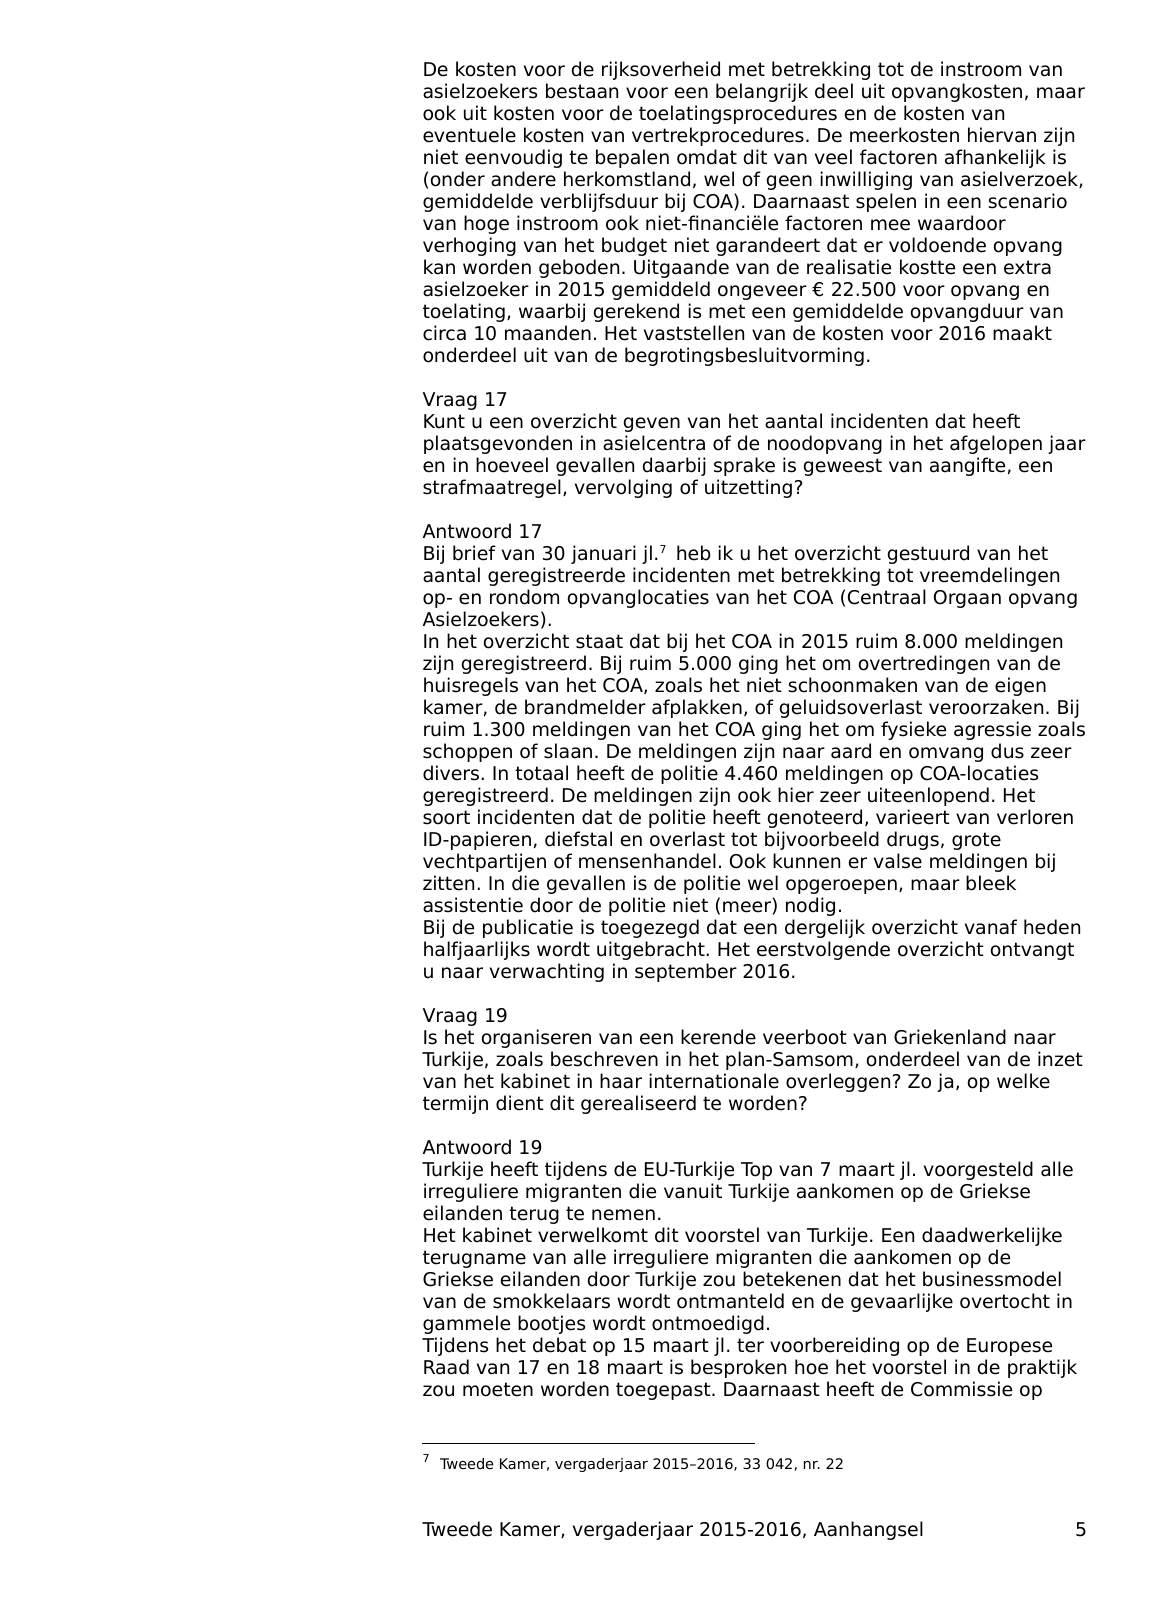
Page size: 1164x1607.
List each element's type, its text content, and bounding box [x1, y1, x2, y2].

text Bij brief van 30 januari jl. heb ik u het overzicht gestuurd van het aantal geregistreerde incidenten met betrekking tot vreemdelingen op- en rondom opvanglocaties van het COA (Centraal Orgaan opvang Asielzoekers). [422, 543, 1087, 631]
text Kunt u een overzicht geven van het aantal incidenten dat heeft plaatsgevonden in asielcentra of de noodopvang in het afgelopen jaar en in hoeveel gevallen daarbij sprake is geweest van aangifte, een strafmaatregel, vervolging of uitzetting? [422, 411, 1087, 499]
text Tijdens het debat op 15 maart jl. ter voorbereiding op de Europese Raad van 17 en 18 maart is besproken hoe het voorstel in de praktijk zou moeten worden toegepast. Daarnaast heeft de Commissie op [422, 1335, 1087, 1401]
text Vraag 19 [422, 1005, 1087, 1027]
text Turkije heeft tijdens de EU-Turkije Top van 7 maart jl. voorgesteld alle irreguliere migranten die vanuit Turkije aankomen op de Griekse eilanden terug te nemen. [422, 1159, 1087, 1225]
text Het kabinet verwelkomt dit voorstel van Turkije. Een daadwerkelijke terugname van alle irreguliere migranten die aankomen op de Griekse eilanden door Turkije zou betekenen dat het businessmodel van de smokkelaars wordt ontmanteld en de gevaarlijke overtocht in gammele bootjes wordt ontmoedigd. [422, 1225, 1087, 1335]
text Vraag 17 [422, 389, 1087, 411]
text Bij de publicatie is toegezegd dat een dergelijk overzicht vanaf heden halfjaarlijks wordt uitgebracht. Het eerstvolgende overzicht ontvangt u naar verwachting in september 2016. [422, 917, 1087, 983]
text In het overzicht staat dat bij het COA in 2015 ruim 8.000 meldingen zijn geregistreerd. Bij ruim 5.000 ging het om overtredingen van de huisregels van het COA, zoals het niet schoonmaken van de eigen kamer, de brandmelder afplakken, of geluidsoverlast veroorzaken. Bij ruim 1.300 meldingen van het COA ging het om fysieke agressie zoals schoppen of slaan. De meldingen zijn naar aard en omvang dus zeer divers. In totaal heeft de politie 4.460 meldingen op COA-locaties geregistreerd. De meldingen zijn ook hier zeer uiteenlopend. Het soort incidenten dat de politie heeft genoteerd, varieert van verloren ID-papieren, diefstal en overlast tot bijvoorbeeld drugs, grote vechtpartijen of mensenhandel. Ook kunnen er valse meldingen bij zitten. In die gevallen is de politie wel opgeroepen, maar bleek assistentie door de politie niet (meer) nodig. [422, 631, 1087, 917]
text De kosten voor de rijksoverheid met betrekking tot de instroom van asielzoekers bestaan voor een belangrijk deel uit opvangkosten, maar ook uit kosten voor de toelatingsprocedures en de kosten van eventuele kosten van vertrekprocedures. De meerkosten hiervan zijn niet eenvoudig te bepalen omdat dit van veel factoren afhankelijk is (onder andere herkomstland, wel of geen inwilliging van asielverzoek, gemiddelde verblijfsduur bij COA). Daarnaast spelen in een scenario van hoge instroom ook niet-financiële factoren mee waardoor verhoging van het budget niet garandeert dat er voldoende opvang kan worden geboden. Uitgaande van de realisatie kostte een extra asielzoeker in 2015 gemiddeld ongeveer € 22.500 voor opvang en toelating, waarbij gerekend is met een gemiddelde opvangduur van circa 10 maanden. Het vaststellen van de kosten voor 2016 maakt onderdeel uit van de begrotingsbesluitvorming. [422, 59, 1087, 367]
text Antwoord 17 [422, 521, 1087, 543]
text Antwoord 19 [422, 1137, 1087, 1159]
text Tweede Kamer, vergaderjaar 2015–2016, 33 042, nr. 22 [422, 1452, 1087, 1474]
text Is het organiseren van een kerende veerboot van Griekenland naar Turkije, zoals beschreven in het plan-Samsom, onderdeel van de inzet van het kabinet in haar internationale overleggen? Zo ja, op welke termijn dient dit gerealiseerd te worden? [422, 1027, 1087, 1115]
